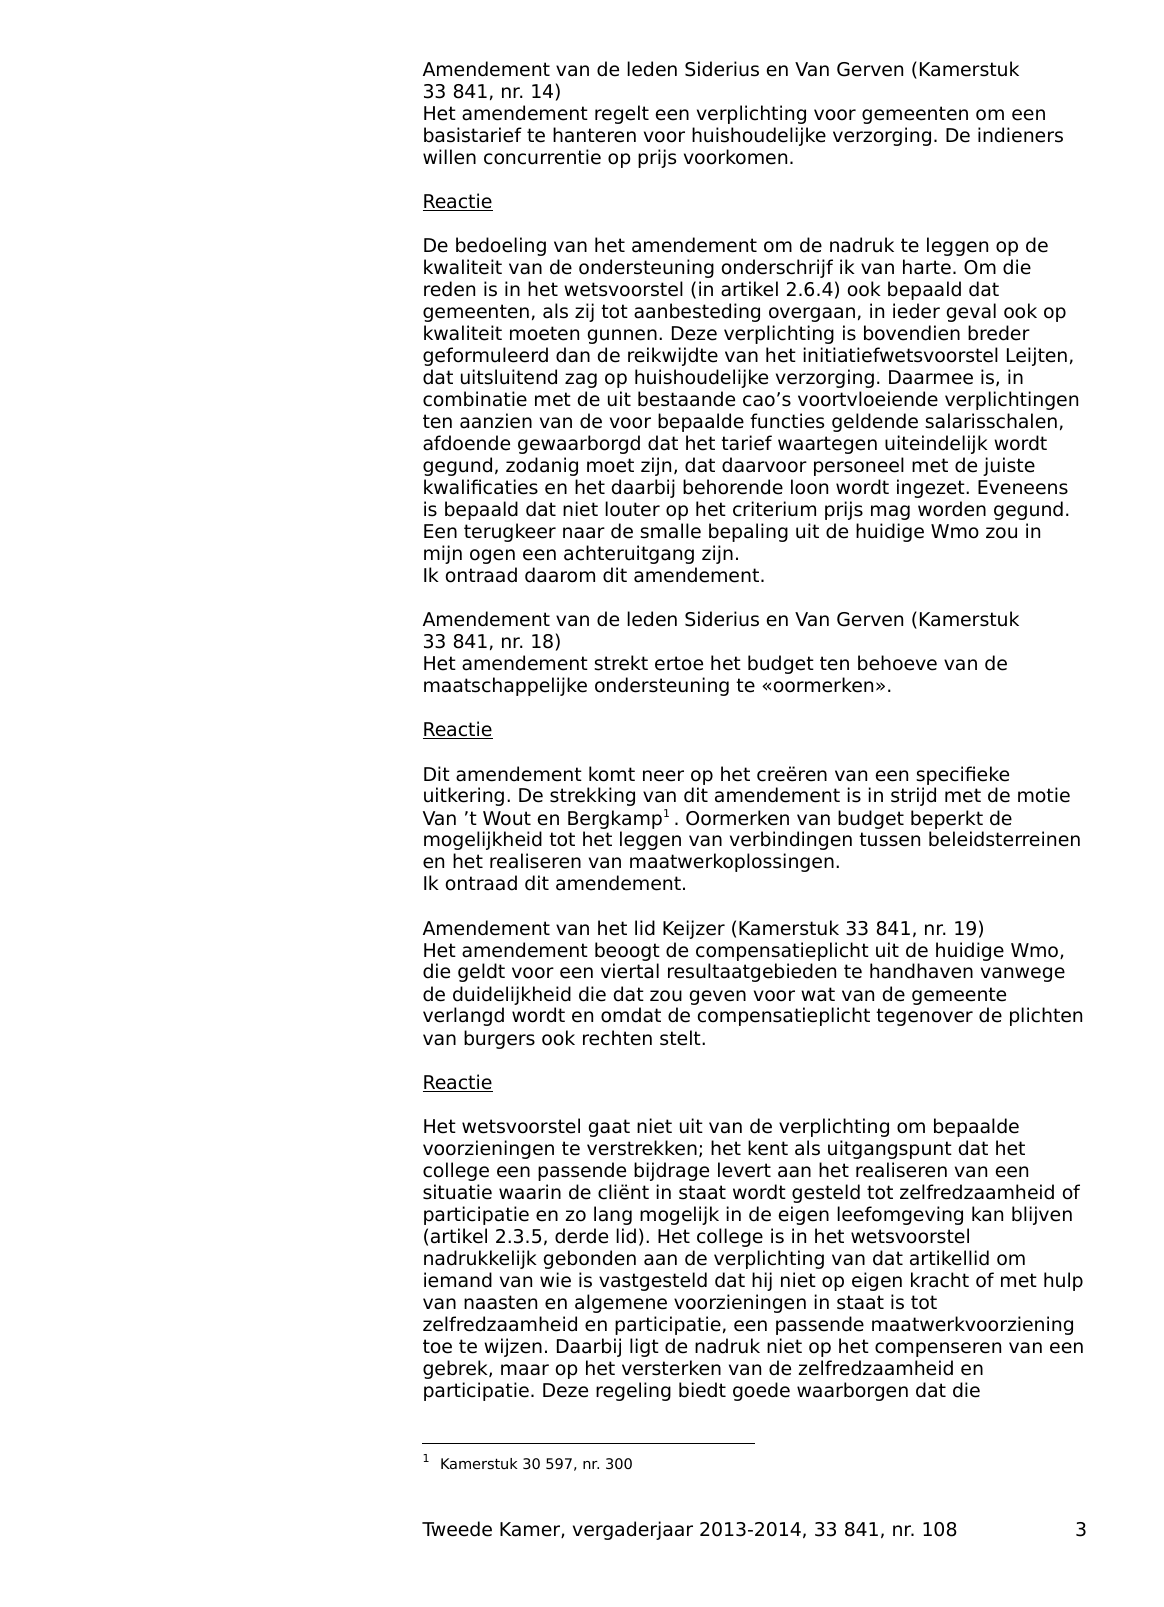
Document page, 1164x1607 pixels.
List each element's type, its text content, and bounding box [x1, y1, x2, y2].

text Ik ontraad dit amendement. [422, 873, 1087, 895]
text Amendement van de leden Siderius en Van Gerven (Kamerstuk 33 841, nr. 18) [422, 609, 1087, 653]
text Het amendement strekt ertoe het budget ten behoeve van de maatschappelijke ondersteuning te «oormerken». [422, 653, 1087, 697]
text Dit amendement komt neer op het creëren van een specifieke uitkering. De strekking van dit amendement is in strijd met de motie Van ’t Wout en Bergkamp. Oormerken van budget beperkt de mogelijkheid tot het leggen van verbindingen tussen beleidsterreinen en het realiseren van maatwerkoplossingen. [422, 763, 1087, 873]
subtitle Reactie [422, 1072, 1087, 1093]
text Amendement van het lid Keijzer (Kamerstuk 33 841, nr. 19) [422, 917, 1087, 939]
text Het wetsvoorstel gaat niet uit van de verplichting om bepaalde voorzieningen te verstrekken; het kent als uitgangspunt dat het college een passende bijdrage levert aan het realiseren van een situatie waarin de cliënt in staat wordt gesteld tot zelfredzaamheid of participatie en zo lang mogelijk in de eigen leefomgeving kan blijven (artikel 2.3.5, derde lid). Het college is in het wetsvoorstel nadrukkelijk gebonden aan de verplichting van dat artikellid om iemand van wie is vastgesteld dat hij niet op eigen kracht of met hulp van naasten en algemene voorzieningen in staat is tot zelfredzaamheid en participatie, een passende maatwerkvoorziening toe te wijzen. Daarbij ligt de nadruk niet op het compenseren van een gebrek, maar op het versterken van de zelfredzaamheid en participatie. Deze regeling biedt goede waarborgen dat die [422, 1116, 1087, 1401]
text Het amendement regelt een verplichting voor gemeenten om een basistarief te hanteren voor huishoudelijke verzorging. De indieners willen concurrentie op prijs voorkomen. [422, 103, 1087, 169]
text Ik ontraad daarom dit amendement. [422, 565, 1087, 587]
subtitle Reactie [422, 191, 1087, 213]
subtitle Reactie [422, 719, 1087, 741]
text De bedoeling van het amendement om de nadruk te leggen op de kwaliteit van de ondersteuning onderschrijf ik van harte. Om die reden is in het wetsvoorstel (in artikel 2.6.4) ook bepaald dat gemeenten, als zij tot aanbesteding overgaan, in ieder geval ook op kwaliteit moeten gunnen. Deze verplichting is bovendien breder geformuleerd dan de reikwijdte van het initiatiefwetsvoorstel Leijten, dat uitsluitend zag op huishoudelijke verzorging. Daarmee is, in combinatie met de uit bestaande cao’s voortvloeiende verplichtingen ten aanzien van de voor bepaalde functies geldende salarisschalen, afdoende gewaarborgd dat het tarief waartegen uiteindelijk wordt gegund, zodanig moet zijn, dat daarvoor personeel met de juiste kwalificaties en het daarbij behorende loon wordt ingezet. Eveneens is bepaald dat niet louter op het criterium prijs mag worden gegund. Een terugkeer naar de smalle bepaling uit de huidige Wmo zou in mijn ogen een achteruitgang zijn. [422, 235, 1087, 565]
text Kamerstuk 30 597, nr. 300 [422, 1452, 1087, 1474]
text Het amendement beoogt de compensatieplicht uit de huidige Wmo, die geldt voor een viertal resultaatgebieden te handhaven vanwege de duidelijkheid die dat zou geven voor wat van de gemeente verlangd wordt en omdat de compensatieplicht tegenover de plichten van burgers ook rechten stelt. [422, 939, 1087, 1049]
text Amendement van de leden Siderius en Van Gerven (Kamerstuk 33 841, nr. 14) [422, 59, 1087, 103]
